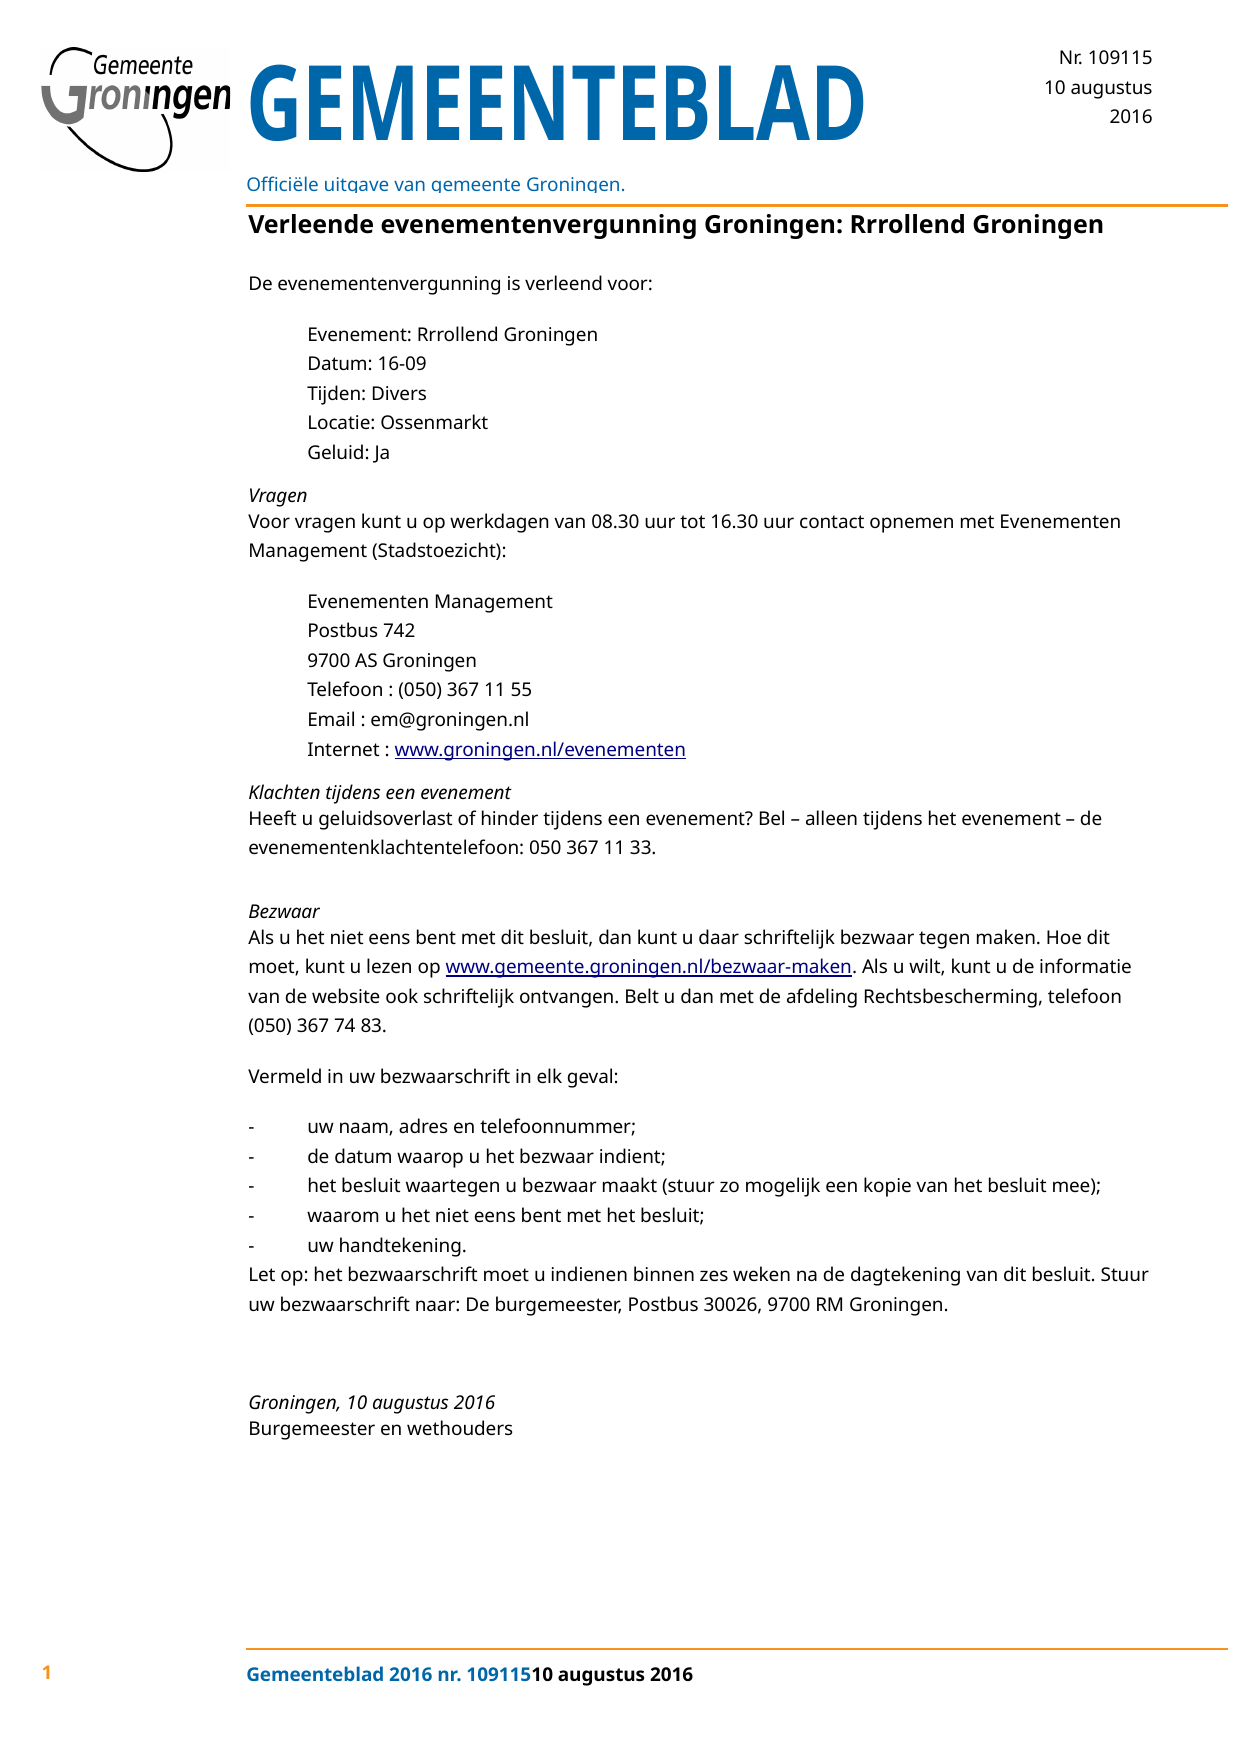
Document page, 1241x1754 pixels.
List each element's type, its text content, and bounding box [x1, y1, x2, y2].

text Voor vragen kunt u op werkdagen van 08.30 uur tot 16.30 uur contact opnemen met Evenementen Management (Stadstoezicht): [248, 508, 1152, 563]
list Locatie: Ossenmarkt [248, 409, 1152, 435]
text De evenementenvergunning is verleend voor: [248, 270, 1152, 296]
list het besluit waartegen u bezwaar maakt (stuur zo mogelijk een kopie van het besluit mee); [248, 1173, 1152, 1198]
text Als u het niet eens bent met dit besluit, dan kunt u daar schriftelijk bezwaar tegen maken. Hoe dit moet, kunt u lezen op www.gemeente.groningen.nl/bezwaar-maken. Als u wilt, kunt u de informatie van de website ook schriftelijk ontvangen. Belt u dan met de afdeling Rechtsbescherming, telefoon (050) 367 74 83. [248, 924, 1152, 1038]
list Email : em@groningen.nl [248, 706, 1152, 732]
picture [41, 47, 231, 172]
list Internet : www.groningen.nl/evenementen [248, 736, 1152, 762]
list 9700 AS Groningen [248, 647, 1152, 673]
text Burgemeester en wethouders [248, 1415, 1152, 1441]
text Vermeld in uw bezwaarschrift in elk geval: [248, 1063, 1152, 1089]
list Datum: 16-09 [248, 350, 1152, 376]
list waarom u het niet eens bent met het besluit; [248, 1202, 1152, 1228]
text Vragen [248, 482, 1152, 508]
text Verleende evenementenvergunning Groningen: Rrrollend Groningen [248, 207, 1152, 241]
text Klachten tijdens een evenement [248, 779, 1152, 805]
list uw handtekening. [248, 1232, 1152, 1258]
list Postbus 742 [248, 617, 1152, 643]
text Groningen, 10 augustus 2016 [248, 1389, 1152, 1415]
list Tijden: Divers [248, 380, 1152, 406]
text Heeft u geluidsoverlast of hinder tijdens een evenement? Bel – alleen tijdens het evenement – de evenementenklachtentelefoon: 050 367 11 33. [248, 805, 1152, 860]
list Evenementen Management [248, 588, 1152, 614]
text Let op: het bezwaarschrift moet u indienen binnen zes weken na de dagtekening van dit besluit. Stuur uw bezwaarschrift naar: De burgemeester, Postbus 30026, 9700 RM Groningen. [248, 1261, 1152, 1317]
list uw naam, adres en telefoonnummer; [248, 1113, 1152, 1139]
list de datum waarop u het bezwaar indient; [248, 1143, 1152, 1169]
list Geluid: Ja [248, 439, 1152, 465]
list Evenement: Rrrollend Groningen [248, 321, 1152, 346]
text Bezwaar [248, 898, 1152, 924]
list Telefoon : (050) 367 11 55 [248, 677, 1152, 702]
